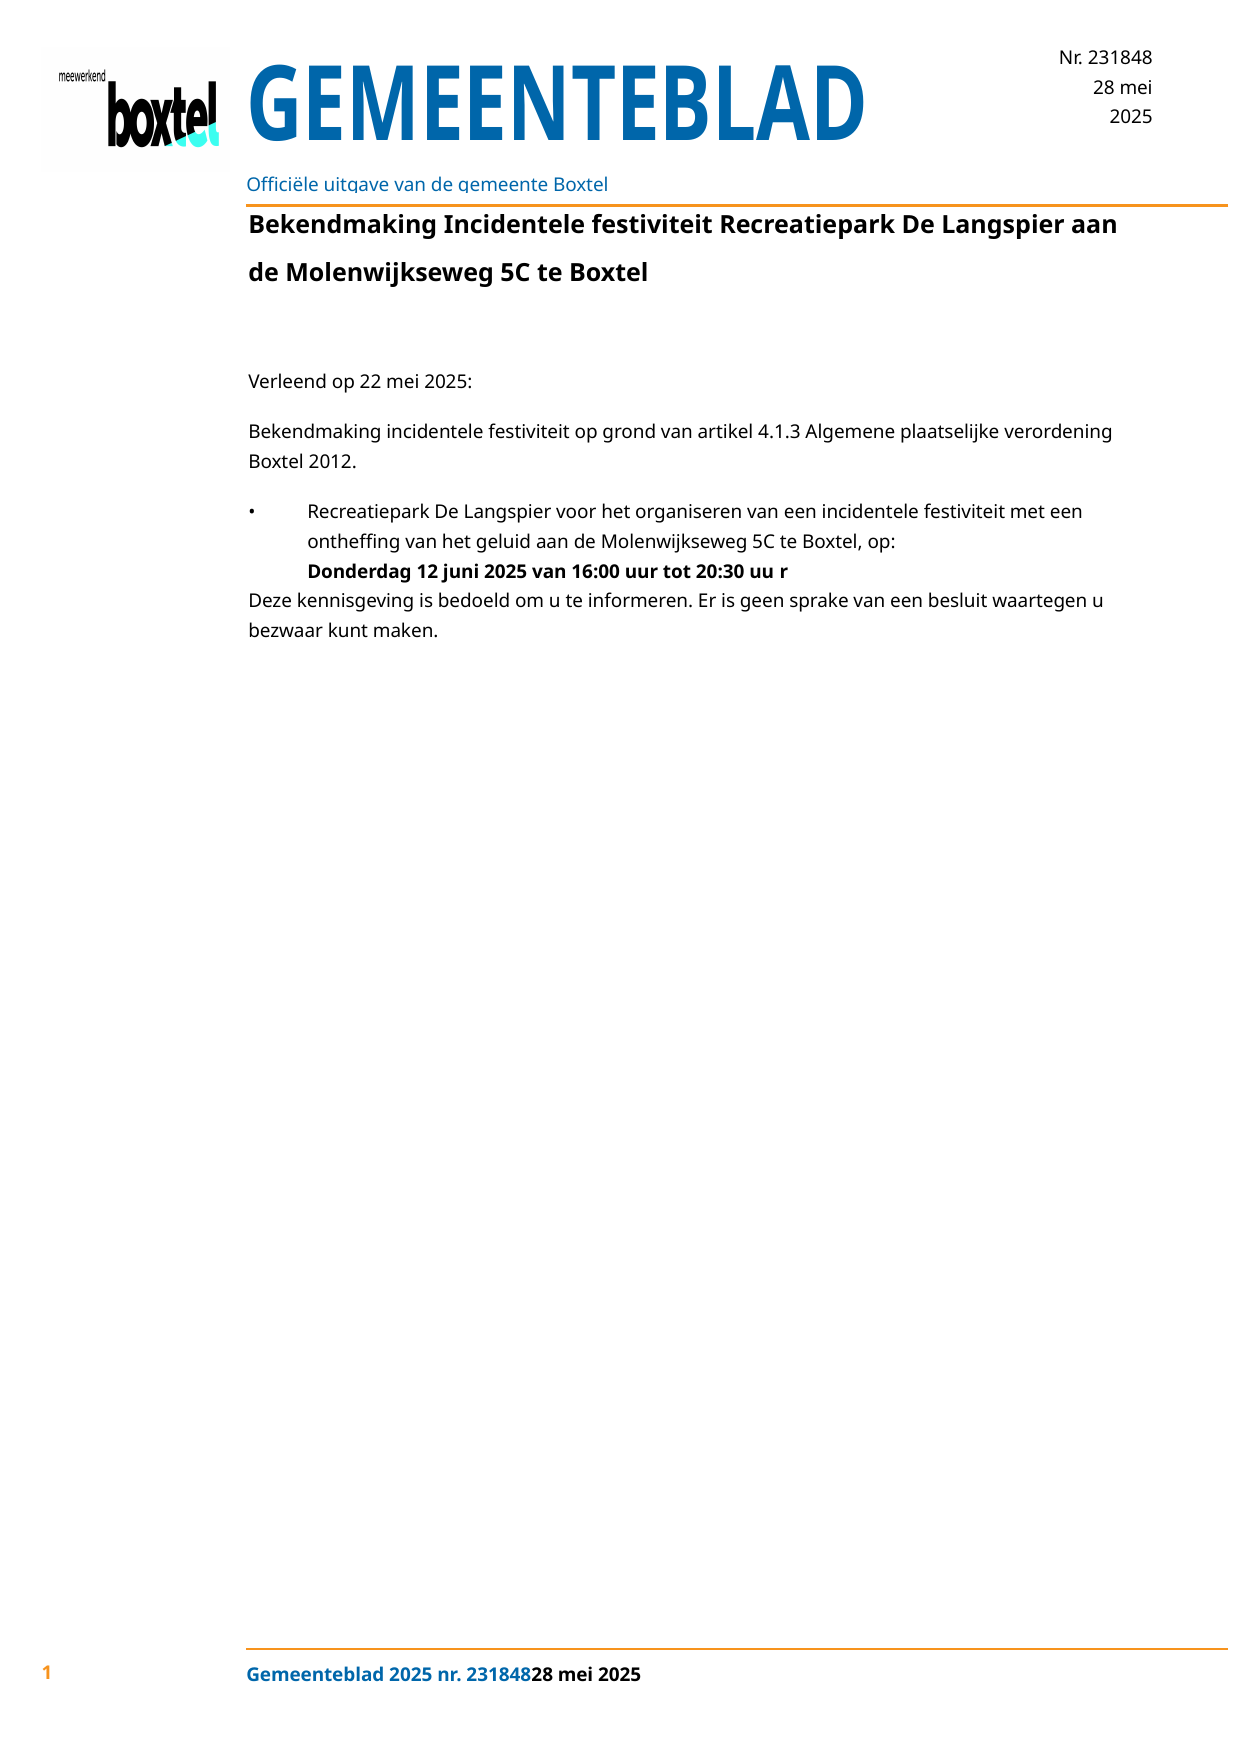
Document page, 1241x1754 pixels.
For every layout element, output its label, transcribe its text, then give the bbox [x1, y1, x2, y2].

text Verleend op 22 mei 2025: [248, 368, 1152, 394]
list Recreatiepark De Langspier voor het organiseren van een incidentele festiviteit met een ontheffing van het geluid aan de Molenwijkseweg 5C te Boxtel, op: [248, 499, 1152, 554]
picture [41, 47, 231, 172]
list Donderdag 12 juni 2025 van 16:00 uur tot 20:30 uu r [248, 558, 1152, 584]
text Deze kennisgeving is bedoeld om u te informeren. Er is geen sprake van een besluit waartegen u bezwaar kunt maken. [248, 587, 1152, 643]
text Bekendmaking incidentele festiviteit op grond van artikel 4.1.3 Algemene plaatselijke verordening Boxtel 2012. [248, 419, 1152, 474]
text Bekendmaking Incidentele festiviteit Recreatiepark De Langspier aan de Molenwijkseweg 5C te Boxtel [248, 207, 1152, 288]
